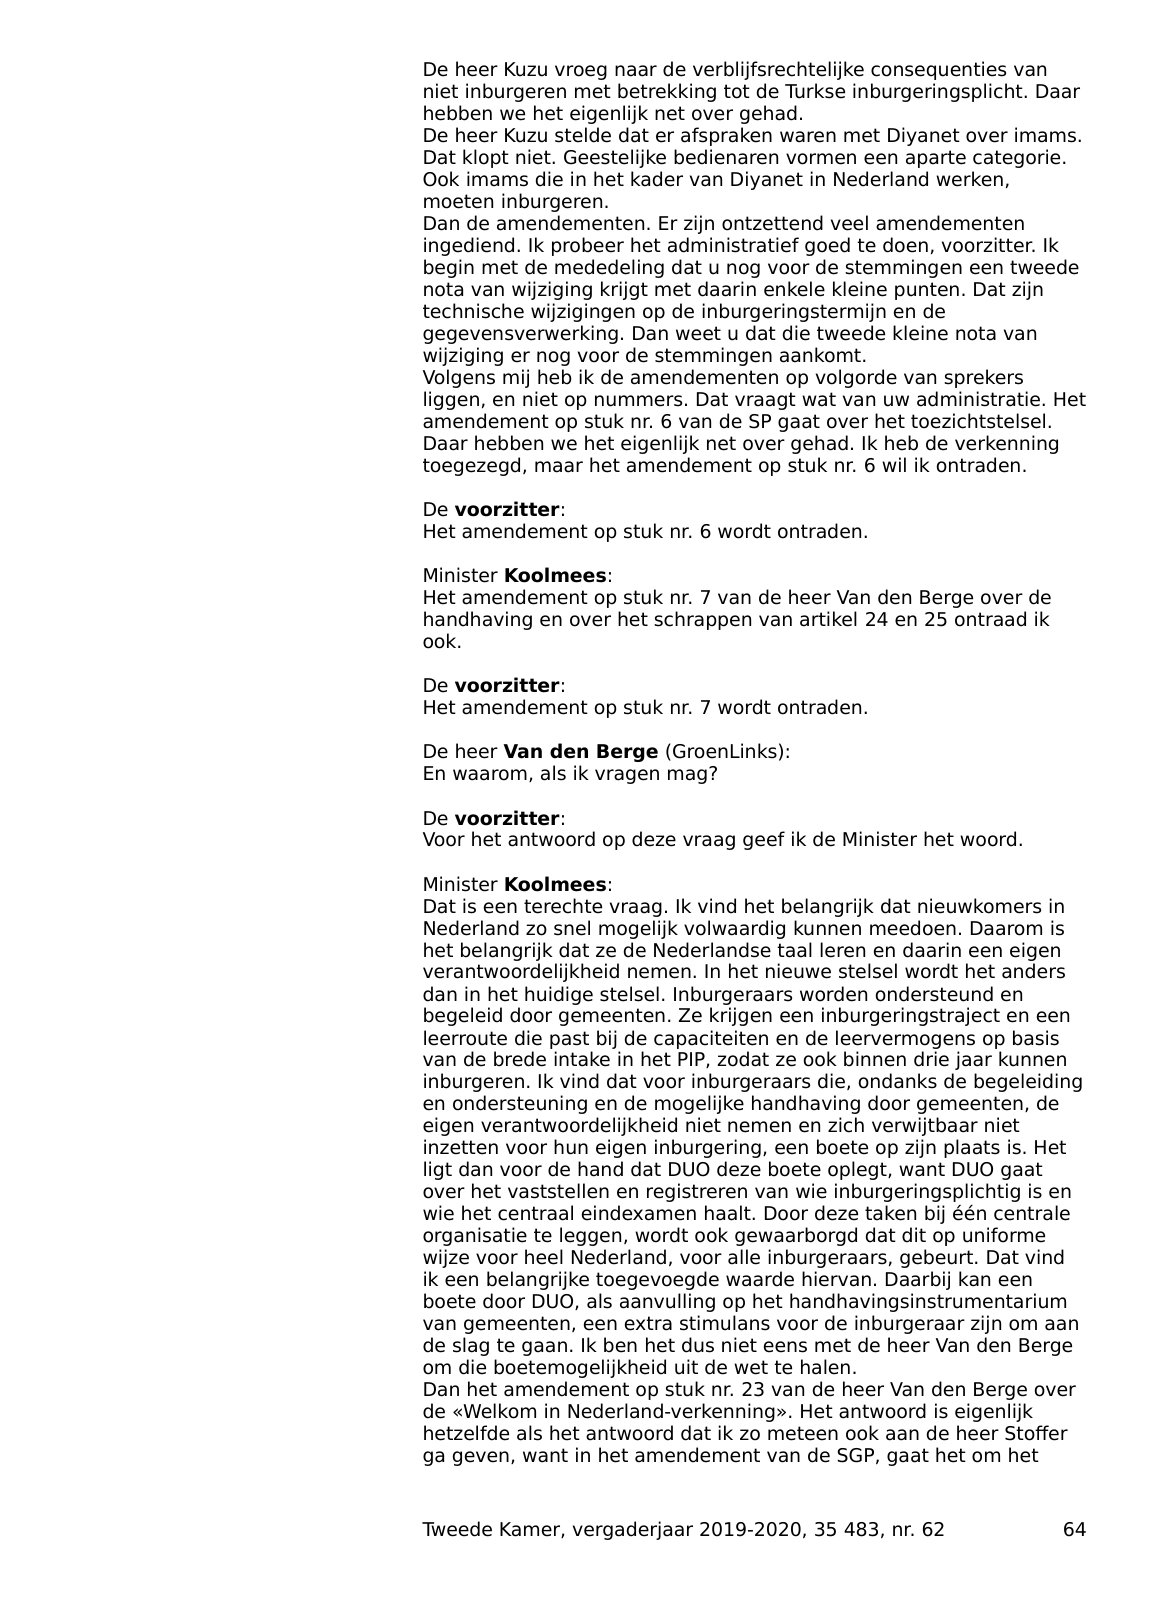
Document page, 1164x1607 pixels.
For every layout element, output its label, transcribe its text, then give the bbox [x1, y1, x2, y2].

text De voorzitter: [422, 675, 1087, 697]
text Het amendement op stuk nr. 7 wordt ontraden. [422, 697, 1087, 719]
text Het amendement op stuk nr. 6 wordt ontraden. [422, 521, 1087, 543]
text De heer Van den Berge (GroenLinks): [422, 741, 1087, 763]
text Dat is een terechte vraag. Ik vind het belangrijk dat nieuwkomers in Nederland zo snel mogelijk volwaardig kunnen meedoen. Daarom is het belangrijk dat ze de Nederlandse taal leren en daarin een eigen verantwoordelijkheid nemen. In het nieuwe stelsel wordt het anders dan in het huidige stelsel. Inburgeraars worden ondersteund en begeleid door gemeenten. Ze krijgen een inburgeringstraject en een leerroute die past bij de capaciteiten en de leervermogens op basis van de brede intake in het PIP, zodat ze ook binnen drie jaar kunnen inburgeren. Ik vind dat voor inburgeraars die, ondanks de begeleiding en ondersteuning en de mogelijke handhaving door gemeenten, de eigen verantwoordelijkheid niet nemen en zich verwijtbaar niet inzetten voor hun eigen inburgering, een boete op zijn plaats is. Het ligt dan voor de hand dat DUO deze boete oplegt, want DUO gaat over het vaststellen en registreren van wie inburgeringsplichtig is en wie het centraal eindexamen haalt. Door deze taken bij één centrale organisatie te leggen, wordt ook gewaarborgd dat dit op uniforme wijze voor heel Nederland, voor alle inburgeraars, gebeurt. Dat vind ik een belangrijke toegevoegde waarde hiervan. Daarbij kan een boete door DUO, als aanvulling op het handhavingsinstrumentarium van gemeenten, een extra stimulans voor de inburgeraar zijn om aan de slag te gaan. Ik ben het dus niet eens met de heer Van den Berge om die boetemogelijkheid uit de wet te halen. [422, 896, 1087, 1379]
text Volgens mij heb ik de amendementen op volgorde van sprekers liggen, en niet op nummers. Dat vraagt wat van uw administratie. Het amendement op stuk nr. 6 van de SP gaat over het toezichtstelsel. Daar hebben we het eigenlijk net over gehad. Ik heb de verkenning toegezegd, maar het amendement op stuk nr. 6 wil ik ontraden. [422, 367, 1087, 477]
text De heer Kuzu vroeg naar de verblijfsrechtelijke consequenties van niet inburgeren met betrekking tot de Turkse inburgeringsplicht. Daar hebben we het eigenlijk net over gehad. [422, 59, 1087, 125]
text Voor het antwoord op deze vraag geef ik de Minister het woord. [422, 829, 1087, 851]
text Dan het amendement op stuk nr. 23 van de heer Van den Berge over de «Welkom in Nederland-verkenning». Het antwoord is eigenlijk hetzelfde als het antwoord dat ik zo meteen ook aan de heer Stoffer ga geven, want in het amendement van de SGP, gaat het om het [422, 1379, 1087, 1467]
text En waarom, als ik vragen mag? [422, 763, 1087, 785]
text Minister Koolmees: [422, 565, 1087, 587]
text Minister Koolmees: [422, 873, 1087, 896]
text Dan de amendementen. Er zijn ontzettend veel amendementen ingediend. Ik probeer het administratief goed te doen, voorzitter. Ik begin met de mededeling dat u nog voor de stemmingen een tweede nota van wijziging krijgt met daarin enkele kleine punten. Dat zijn technische wijzigingen op de inburgeringstermijn en de gegevensverwerking. Dan weet u dat die tweede kleine nota van wijziging er nog voor de stemmingen aankomt. [422, 213, 1087, 367]
text Het amendement op stuk nr. 7 van de heer Van den Berge over de handhaving en over het schrappen van artikel 24 en 25 ontraad ik ook. [422, 587, 1087, 653]
text De voorzitter: [422, 499, 1087, 521]
text De heer Kuzu stelde dat er afspraken waren met Diyanet over imams. Dat klopt niet. Geestelijke bedienaren vormen een aparte categorie. Ook imams die in het kader van Diyanet in Nederland werken, moeten inburgeren. [422, 125, 1087, 213]
text De voorzitter: [422, 807, 1087, 829]
